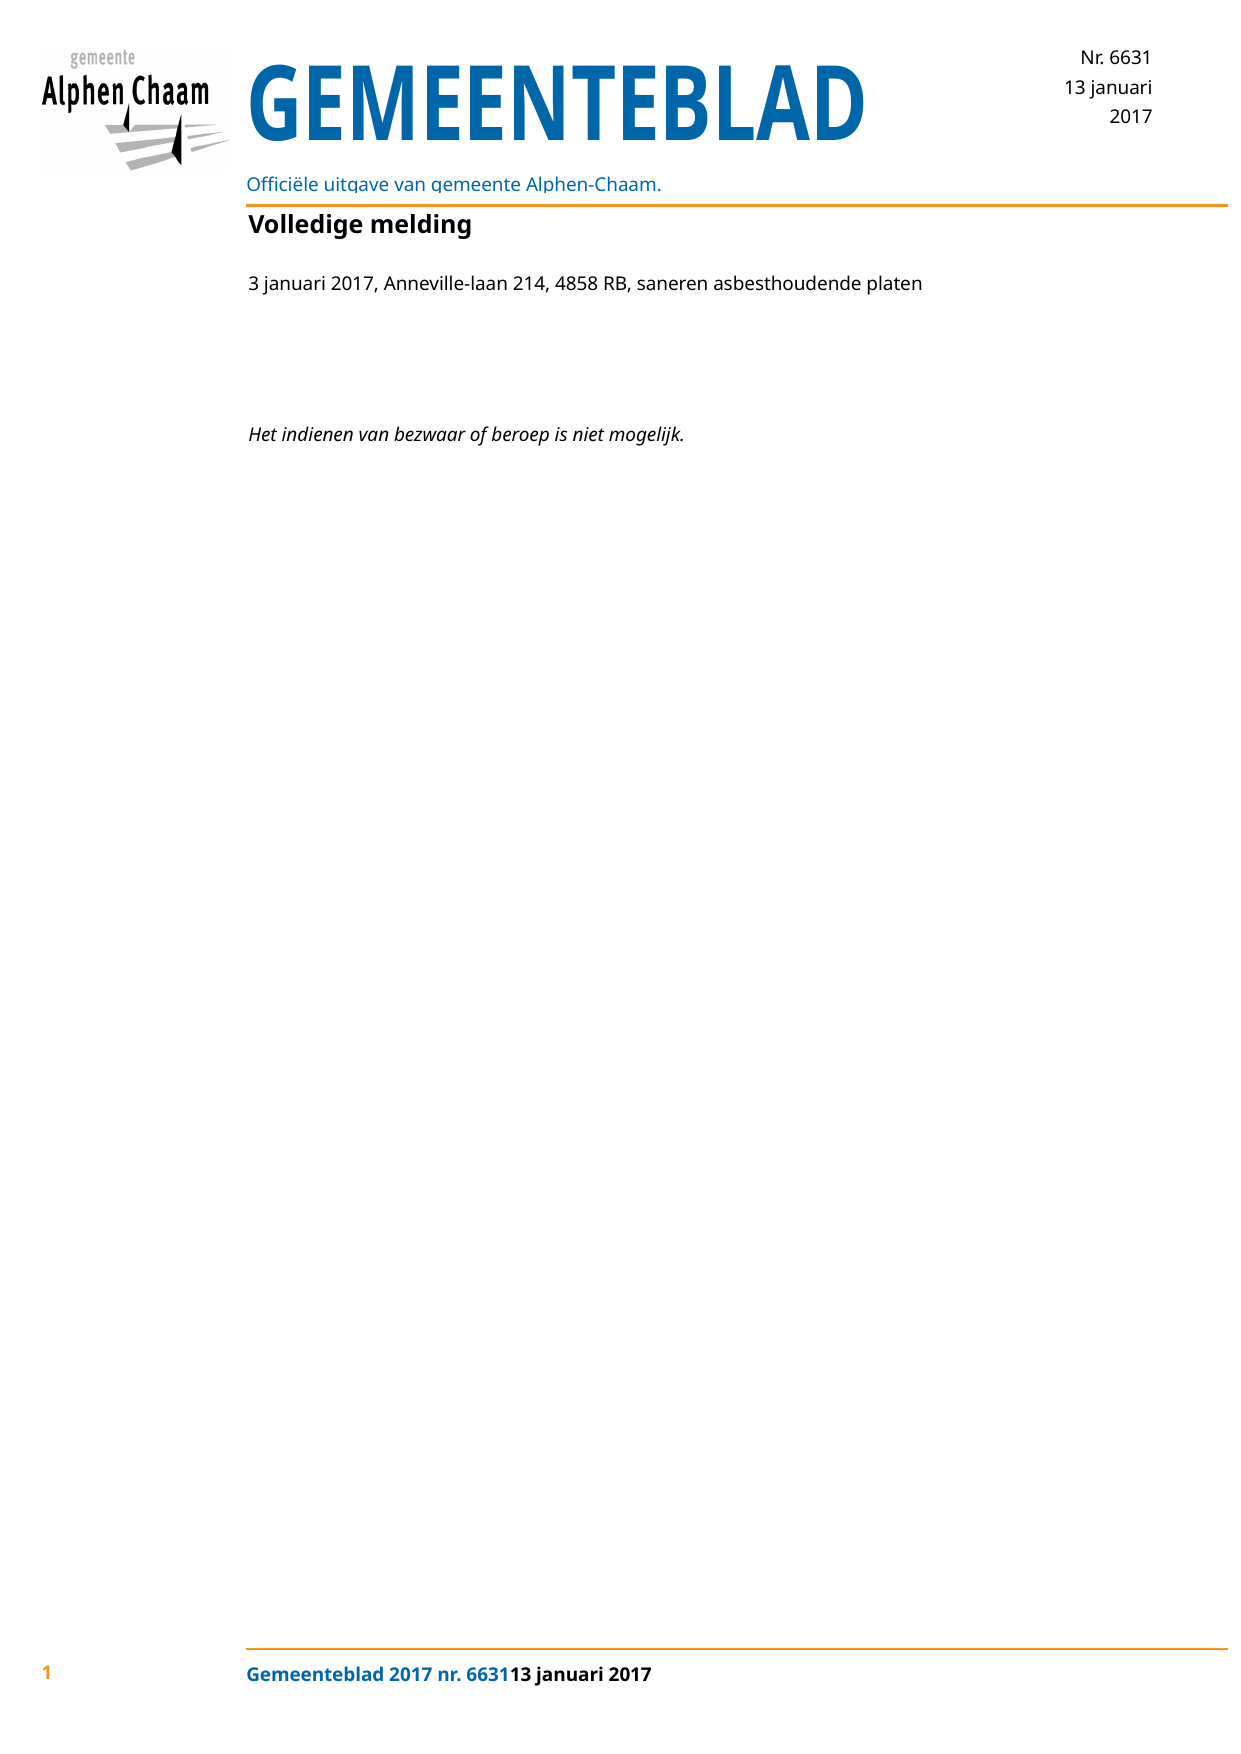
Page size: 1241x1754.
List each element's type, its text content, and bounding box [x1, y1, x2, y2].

text 3 januari 2017, Anneville-laan 214, 4858 RB, saneren asbesthoudende platen [248, 270, 1152, 296]
picture [41, 47, 231, 172]
text Volledige melding [248, 207, 1152, 241]
text Het indienen van bezwaar of beroep is niet mogelijk. [248, 422, 1152, 447]
